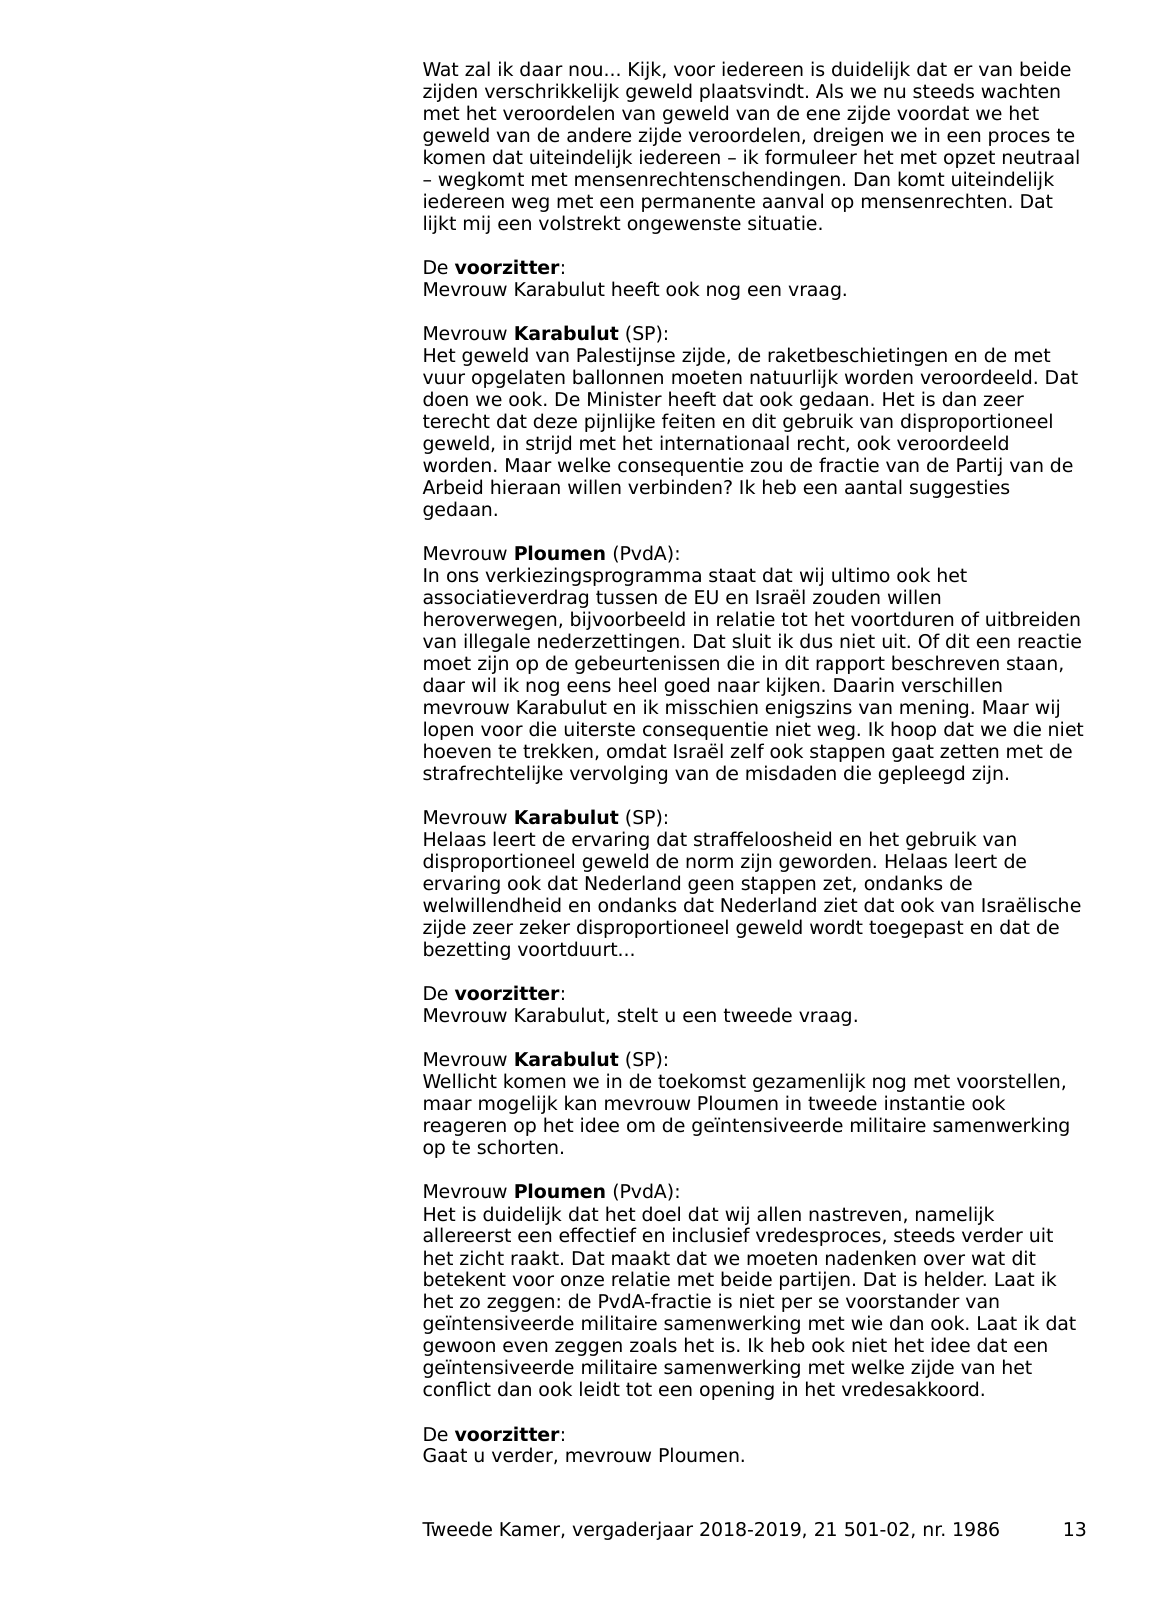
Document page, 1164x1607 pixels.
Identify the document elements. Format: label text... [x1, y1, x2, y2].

text De voorzitter: [422, 983, 1087, 1005]
text Helaas leert de ervaring dat straffeloosheid en het gebruik van disproportioneel geweld de norm zijn geworden. Helaas leert de ervaring ook dat Nederland geen stappen zet, ondanks de welwillendheid en ondanks dat Nederland ziet dat ook van Israëlische zijde zeer zeker disproportioneel geweld wordt toegepast en dat de bezetting voortduurt... [422, 829, 1087, 961]
text Mevrouw Ploumen (PvdA): [422, 543, 1087, 565]
text De voorzitter: [422, 1423, 1087, 1445]
text De voorzitter: [422, 257, 1087, 279]
text In ons verkiezingsprogramma staat dat wij ultimo ook het associatieverdrag tussen de EU en Israël zouden willen heroverwegen, bijvoorbeeld in relatie tot het voortduren of uitbreiden van illegale nederzettingen. Dat sluit ik dus niet uit. Of dit een reactie moet zijn op de gebeurtenissen die in dit rapport beschreven staan, daar wil ik nog eens heel goed naar kijken. Daarin verschillen mevrouw Karabulut en ik misschien enigszins van mening. Maar wij lopen voor die uiterste consequentie niet weg. Ik hoop dat we die niet hoeven te trekken, omdat Israël zelf ook stappen gaat zetten met de strafrechtelijke vervolging van de misdaden die gepleegd zijn. [422, 565, 1087, 785]
text Mevrouw Karabulut (SP): [422, 323, 1087, 345]
text Mevrouw Ploumen (PvdA): [422, 1181, 1087, 1203]
text Mevrouw Karabulut, stelt u een tweede vraag. [422, 1005, 1087, 1027]
text Mevrouw Karabulut (SP): [422, 807, 1087, 829]
text Mevrouw Karabulut (SP): [422, 1049, 1087, 1071]
text Mevrouw Karabulut heeft ook nog een vraag. [422, 279, 1087, 301]
text Het is duidelijk dat het doel dat wij allen nastreven, namelijk allereerst een effectief en inclusief vredesproces, steeds verder uit het zicht raakt. Dat maakt dat we moeten nadenken over wat dit betekent voor onze relatie met beide partijen. Dat is helder. Laat ik het zo zeggen: de PvdA-fractie is niet per se voorstander van geïntensiveerde militaire samenwerking met wie dan ook. Laat ik dat gewoon even zeggen zoals het is. Ik heb ook niet het idee dat een geïntensiveerde militaire samenwerking met welke zijde van het conflict dan ook leidt tot een opening in het vredesakkoord. [422, 1203, 1087, 1401]
text Wat zal ik daar nou... Kijk, voor iedereen is duidelijk dat er van beide zijden verschrikkelijk geweld plaatsvindt. Als we nu steeds wachten met het veroordelen van geweld van de ene zijde voordat we het geweld van de andere zijde veroordelen, dreigen we in een proces te komen dat uiteindelijk iedereen – ik formuleer het met opzet neutraal – wegkomt met mensenrechtenschendingen. Dan komt uiteindelijk iedereen weg met een permanente aanval op mensenrechten. Dat lijkt mij een volstrekt ongewenste situatie. [422, 59, 1087, 235]
text Gaat u verder, mevrouw Ploumen. [422, 1445, 1087, 1467]
text Wellicht komen we in de toekomst gezamenlijk nog met voorstellen, maar mogelijk kan mevrouw Ploumen in tweede instantie ook reageren op het idee om de geïntensiveerde militaire samenwerking op te schorten. [422, 1071, 1087, 1159]
text Het geweld van Palestijnse zijde, de raketbeschietingen en de met vuur opgelaten ballonnen moeten natuurlijk worden veroordeeld. Dat doen we ook. De Minister heeft dat ook gedaan. Het is dan zeer terecht dat deze pijnlijke feiten en dit gebruik van disproportioneel geweld, in strijd met het internationaal recht, ook veroordeeld worden. Maar welke consequentie zou de fractie van de Partij van de Arbeid hieraan willen verbinden? Ik heb een aantal suggesties gedaan. [422, 345, 1087, 521]
